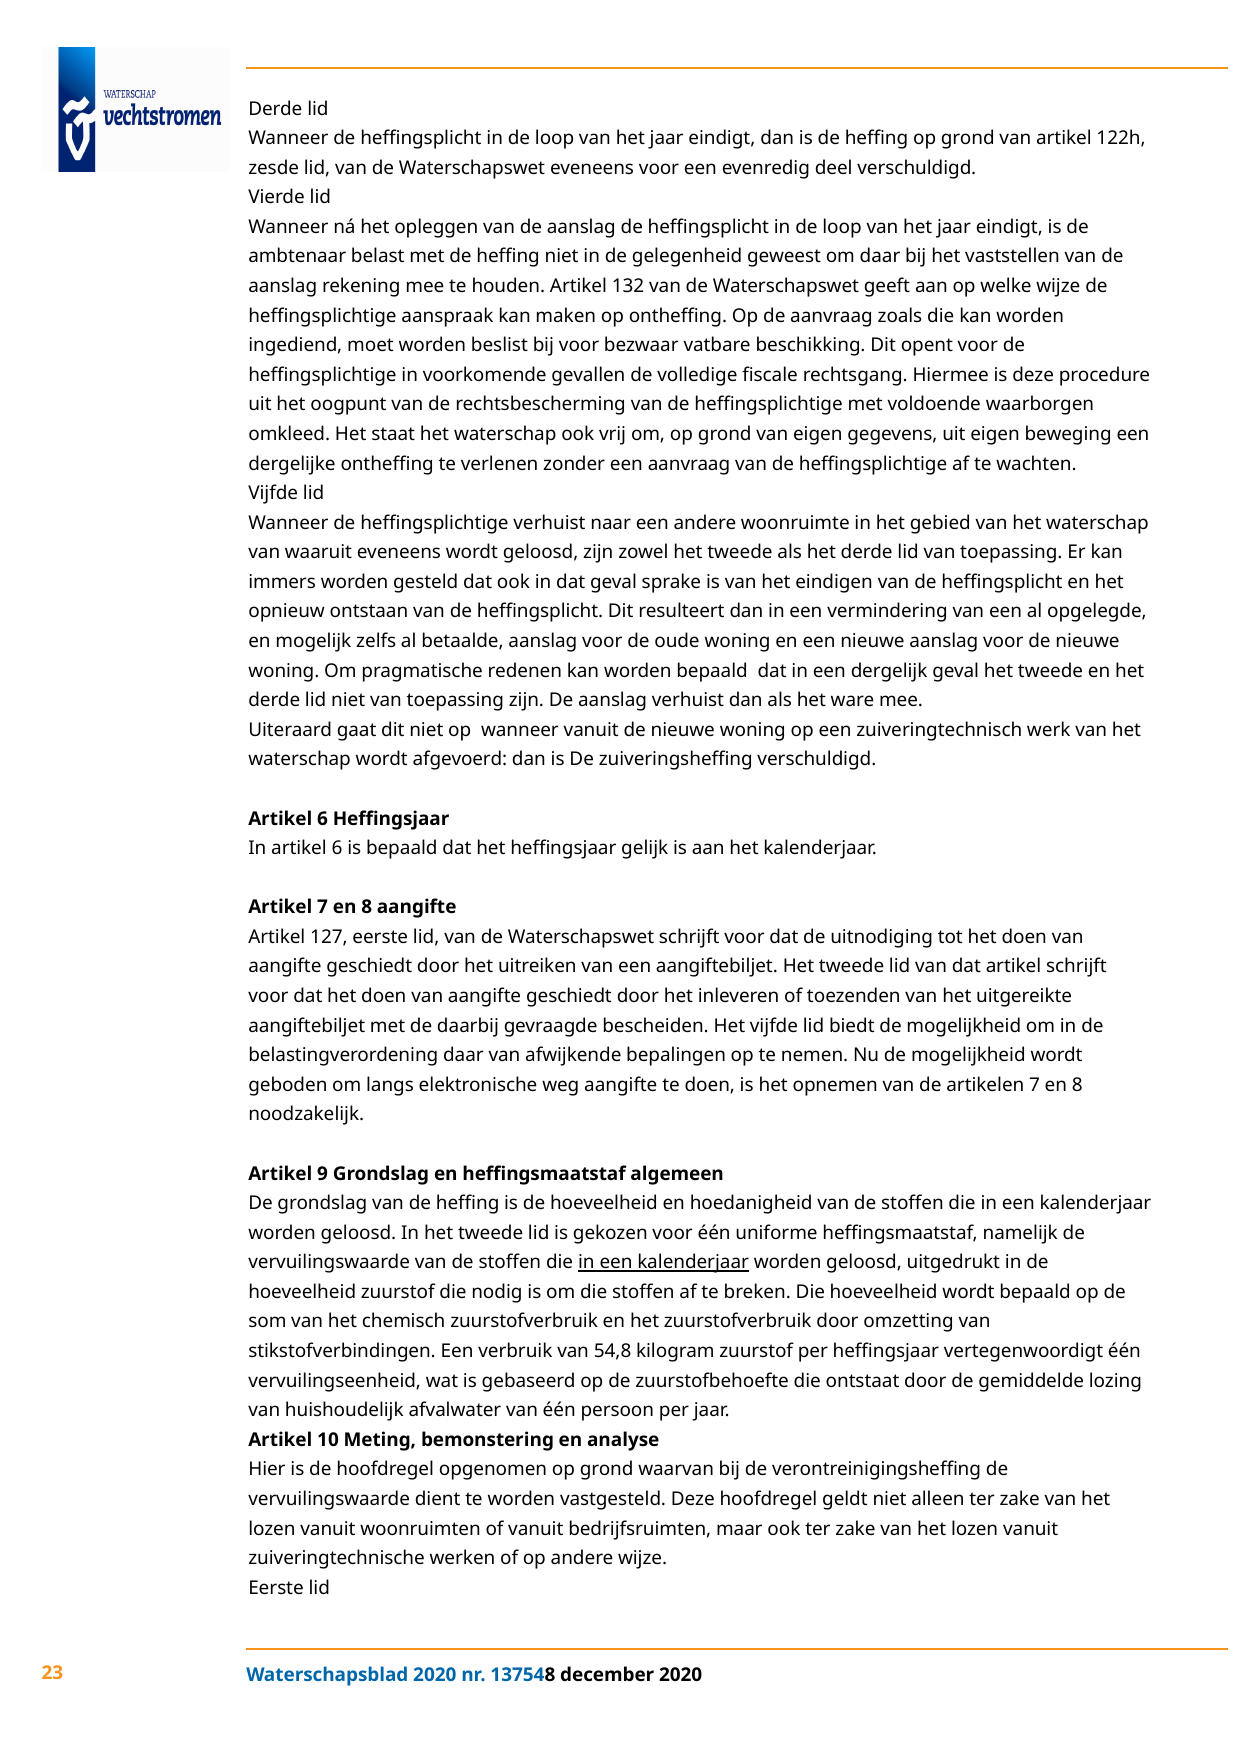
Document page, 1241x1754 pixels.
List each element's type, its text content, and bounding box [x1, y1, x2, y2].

text Eerste lid [248, 1574, 1152, 1600]
text Wanneer de heffingsplichtige verhuist naar een andere woonruimte in het gebied van het waterschap van waaruit eveneens wordt geloosd, zijn zowel het tweede als het derde lid van toepassing. Er kan immers worden gesteld dat ook in dat geval sprake is van het eindigen van de heffingsplicht en het opnieuw ontstaan van de heffingsplicht. Dit resulteert dan in een vermindering van een al opgelegde, en mogelijk zelfs al betaalde, aanslag voor de oude woning en een nieuwe aanslag voor de nieuwe woning. Om pragmatische redenen kan worden bepaald dat in een dergelijk geval het tweede en het derde lid niet van toepassing zijn. De aanslag verhuist dan als het ware mee. [248, 509, 1152, 712]
text Uiteraard gaat dit niet op wanneer vanuit de nieuwe woning op een zuiveringtechnisch werk van het waterschap wordt afgevoerd: dan is De zuiveringsheffing verschuldigd. [248, 716, 1152, 771]
text Artikel 7 en 8 aangifte [248, 893, 1152, 919]
picture [41, 47, 231, 172]
text Artikel 127, eerste lid, van de Waterschapswet schrijft voor dat de uitnodiging tot het doen van aangifte geschiedt door het uitreiken van een aangiftebiljet. Het tweede lid van dat artikel schrijft voor dat het doen van aangifte geschiedt door het inleveren of toezenden van het uitgereikte aangiftebiljet met de daarbij gevraagde bescheiden. Het vijfde lid biedt de mogelijkheid om in de belastingverordening daar van afwijkende bepalingen op te nemen. Nu de mogelijkheid wordt geboden om langs elektronische weg aangifte te doen, is het opnemen van de artikelen 7 en 8 noodzakelijk. [248, 923, 1152, 1126]
text In artikel 6 is bepaald dat het heffingsjaar gelijk is aan het kalenderjaar. [248, 834, 1152, 860]
text Vijfde lid [248, 479, 1152, 505]
text De grondslag van de heffing is de hoeveelheid en hoedanigheid van de stoffen die in een kalenderjaar worden geloosd. In het tweede lid is gekozen voor één uniforme heffingsmaatstaf, namelijk de vervuilingswaarde van de stoffen die in een kalenderjaar worden geloosd, uitgedrukt in de hoeveelheid zuurstof die nodig is om die stoffen af te breken. Die hoeveelheid wordt bepaald op de som van het chemisch zuurstofverbruik en het zuurstofverbruik door omzetting van stikstofverbindingen. Een verbruik van 54,8 kilogram zuurstof per heffingsjaar vertegenwoordigt één vervuilingseenheid, wat is gebaseerd op de zuurstofbehoefte die ontstaat door de gemiddelde lozing van huishoudelijk afvalwater van één persoon per jaar. [248, 1189, 1152, 1422]
text Wanneer de heffingsplicht in de loop van het jaar eindigt, dan is de heffing op grond van artikel 122h, zesde lid, van de Waterschapswet eveneens voor een evenredig deel verschuldigd. [248, 124, 1152, 180]
text Artikel 10 Meting, bemonstering en analyse [248, 1426, 1152, 1452]
text Artikel 6 Heffingsjaar [248, 805, 1152, 831]
text Vierde lid [248, 183, 1152, 209]
text Derde lid [248, 95, 1152, 121]
text Hier is de hoofdregel opgenomen op grond waarvan bij de verontreinigingsheffing de vervuilingswaarde dient te worden vastgesteld. Deze hoofdregel geldt niet alleen ter zake van het lozen vanuit woonruimten of vanuit bedrijfsruimten, maar ook ter zake van het lozen vanuit zuiveringtechnische werken of op andere wijze. [248, 1456, 1152, 1570]
text Wanneer ná het opleggen van de aanslag de heffingsplicht in de loop van het jaar eindigt, is de ambtenaar belast met de heffing niet in de gelegenheid geweest om daar bij het vaststellen van de aanslag rekening mee te houden. Artikel 132 van de Waterschapswet geeft aan op welke wijze de heffingsplichtige aanspraak kan maken op ontheffing. Op de aanvraag zoals die kan worden ingediend, moet worden beslist bij voor bezwaar vatbare beschikking. Dit opent voor de heffingsplichtige in voorkomende gevallen de volledige fiscale rechtsgang. Hiermee is deze procedure uit het oogpunt van de rechtsbescherming van de heffingsplichtige met voldoende waarborgen omkleed. Het staat het waterschap ook vrij om, op grond van eigen gegevens, uit eigen beweging een dergelijke ontheffing te verlenen zonder een aanvraag van de heffingsplichtige af te wachten. [248, 213, 1152, 476]
text Artikel 9 Grondslag en heffingsmaatstaf algemeen [248, 1160, 1152, 1186]
